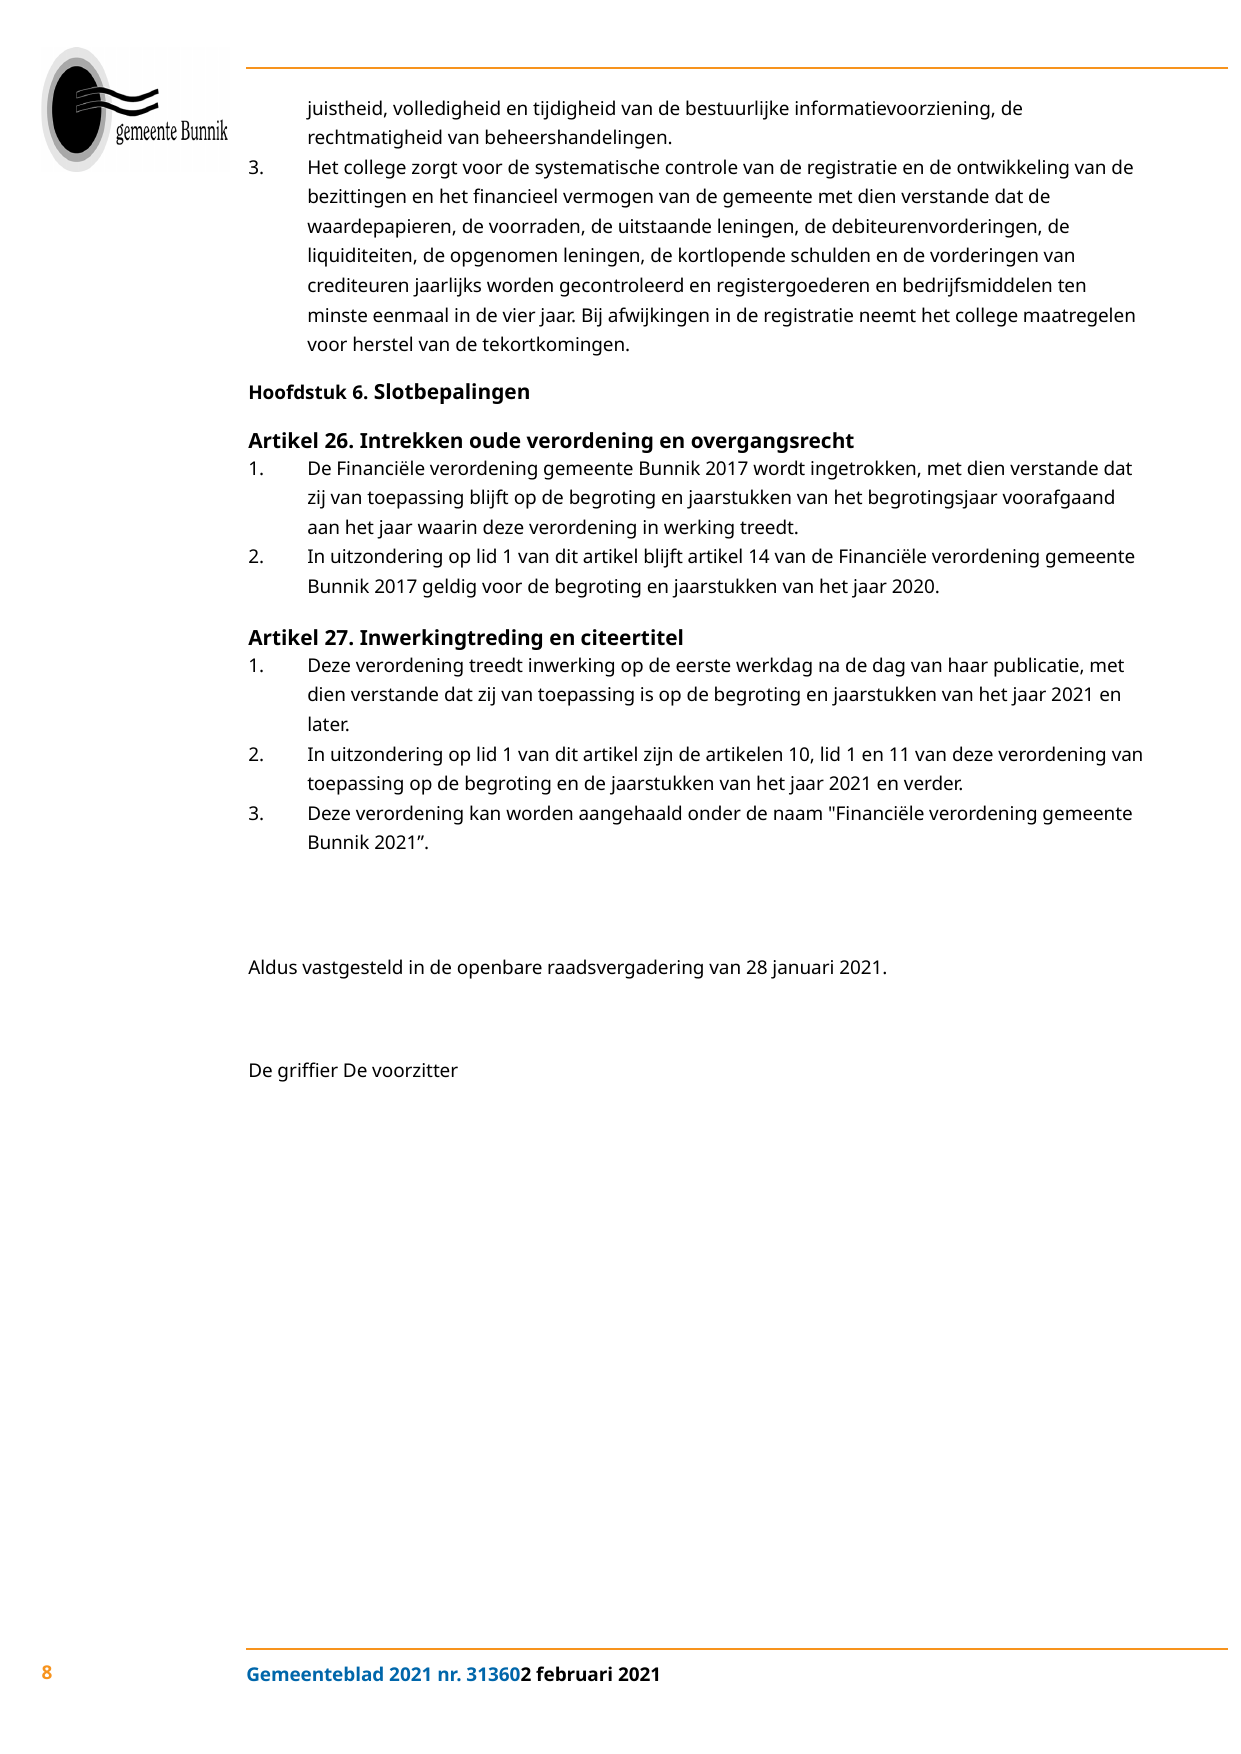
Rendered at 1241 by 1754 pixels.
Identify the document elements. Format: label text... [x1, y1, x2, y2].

list In uitzondering op lid 1 van dit artikel blijft artikel 14 van de Financiële verordening gemeente Bunnik 2017 geldig voor de begroting en jaarstukken van het jaar 2020. [248, 543, 1152, 599]
text Aldus vastgesteld in de openbare raadsvergadering van 28 januari 2021. [248, 954, 1152, 980]
text De griffier De voorzitter [248, 1057, 1152, 1083]
list Deze verordening treedt inwerking op de eerste werkdag na de dag van haar publicatie, met dien verstande dat zij van toepassing is op de begroting en jaarstukken van het jaar 2021 en later. [248, 652, 1152, 737]
text Hoofdstuk 6. Slotbepalingen [248, 377, 1152, 406]
list De Financiële verordening gemeente Bunnik 2017 wordt ingetrokken, met dien verstande dat zij van toepassing blijft op de begroting en jaarstukken van het begrotingsjaar voorafgaand aan het jaar waarin deze verordening in werking treedt. [248, 455, 1152, 540]
picture [41, 47, 231, 172]
list Deze verordening kan worden aangehaald onder de naam "Financiële verordening gemeente Bunnik 2021”. [248, 800, 1152, 855]
list Het college zorgt voor de systematische controle van de registratie en de ontwikkeling van de bezittingen en het financieel vermogen van de gemeente met dien verstande dat de waardepapieren, de voorraden, de uitstaande leningen, de debiteurenvorderingen, de liquiditeiten, de opgenomen leningen, de kortlopende schulden en de vorderingen van crediteuren jaarlijks worden gecontroleerd en registergoederen en bedrijfsmiddelen ten minste eenmaal in de vier jaar. Bij afwijkingen in de registratie neemt het college maatregelen voor herstel van de tekortkomingen. [248, 154, 1152, 357]
list juistheid, volledigheid en tijdigheid van de bestuurlijke informatievoorziening, de rechtmatigheid van beheershandelingen. [248, 95, 1152, 150]
list In uitzondering op lid 1 van dit artikel zijn de artikelen 10, lid 1 en 11 van deze verordening van toepassing op de begroting en de jaarstukken van het jaar 2021 en verder. [248, 741, 1152, 796]
text Artikel 27. Inwerkingtreding en citeertitel [248, 623, 1152, 652]
text Artikel 26. Intrekken oude verordening en overgangsrecht [248, 426, 1152, 455]
